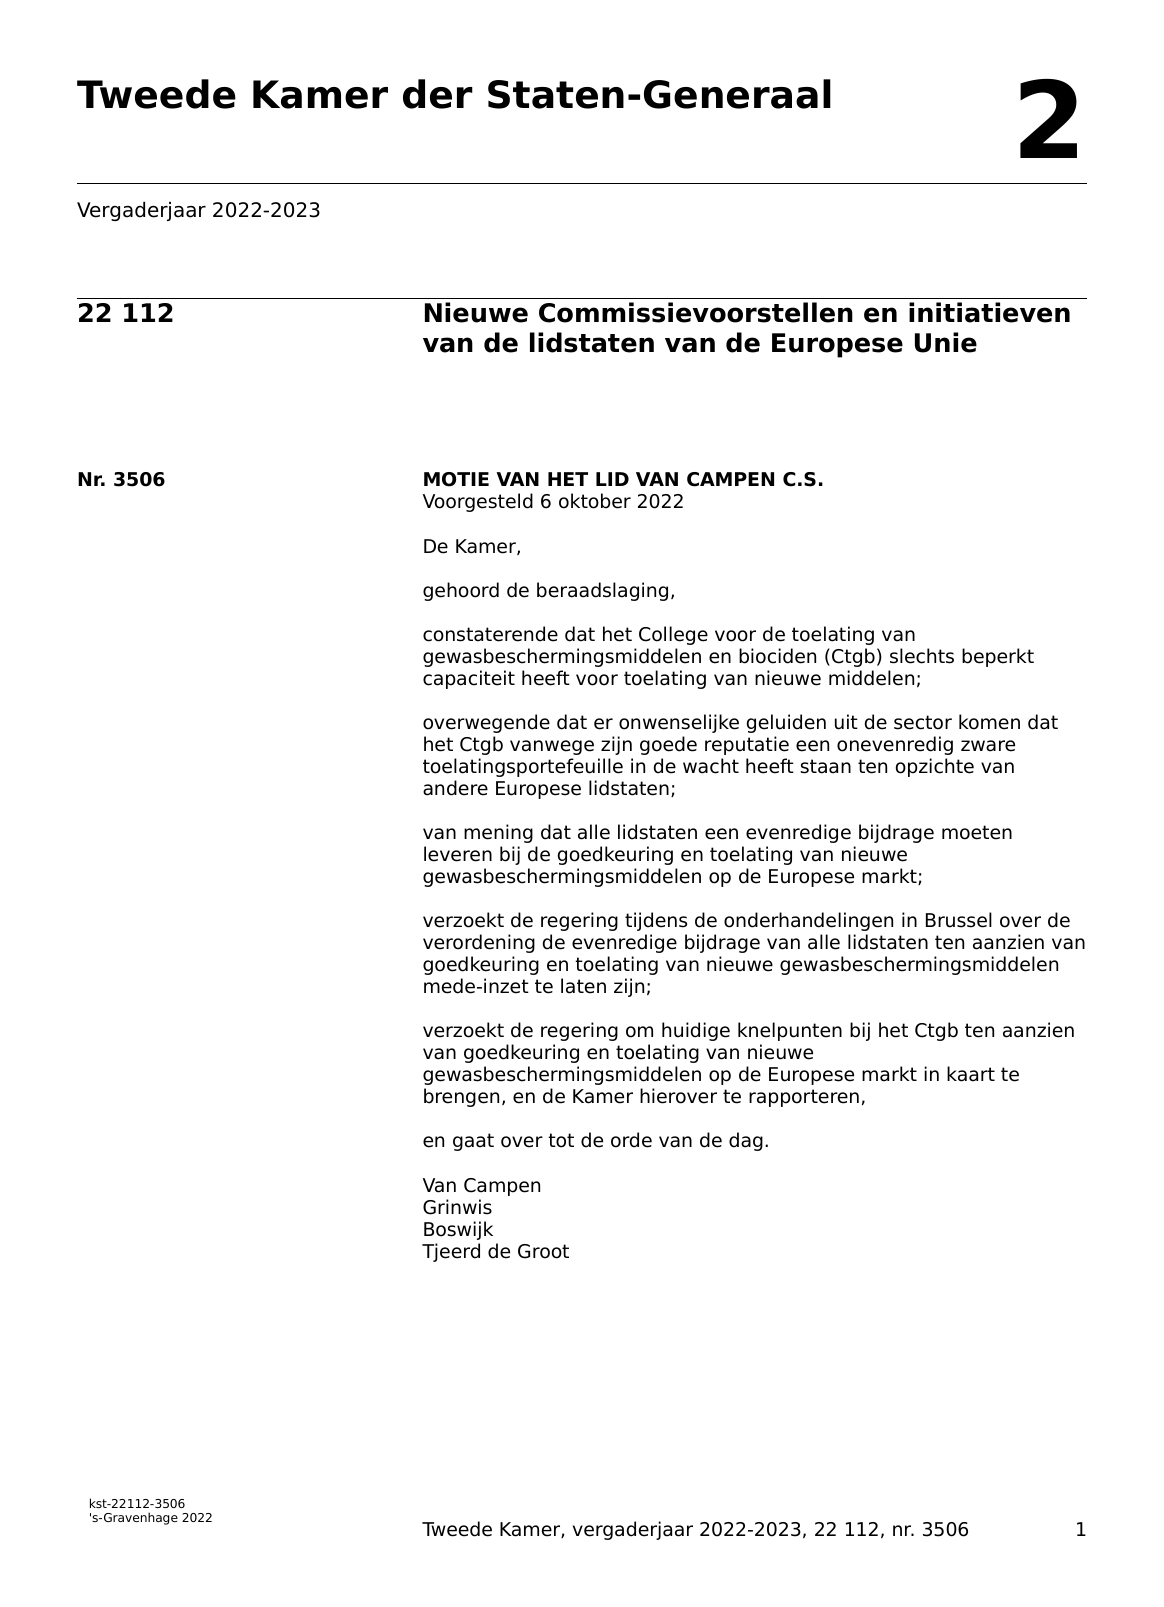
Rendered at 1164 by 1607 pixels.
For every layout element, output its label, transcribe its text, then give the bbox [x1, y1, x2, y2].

text kst-22112-3506 [88, 1497, 323, 1511]
table_cell Vergaderjaar 2022-2023 [77, 184, 1087, 298]
text van mening dat alle lidstaten een evenredige bijdrage moeten leveren bij de goedkeuring en toelating van nieuwe gewasbeschermingsmiddelen op de Europese markt; [422, 822, 1087, 888]
text verzoekt de regering om huidige knelpunten bij het Ctgb ten aanzien van goedkeuring en toelating van nieuwe gewasbeschermingsmiddelen op de Europese markt in kaart te brengen, en de Kamer hierover te rapporteren, [422, 1020, 1087, 1108]
text en gaat over tot de orde van de dag. [422, 1130, 1087, 1152]
text De Kamer, [422, 536, 1087, 557]
text 's-Gravenhage 2022 [88, 1511, 323, 1525]
table_header 2 [886, 59, 1087, 183]
text overwegende dat er onwenselijke geluiden uit de sector komen dat het Ctgb vanwege zijn goede reputatie een onevenredig zware toelatingsportefeuille in de wacht heeft staan ten opzichte van andere Europese lidstaten; [422, 712, 1087, 800]
subtitle 22 112 Nieuwe Commissievoorstellen en initiatieven van de lidstaten van de Europese Unie [77, 299, 1087, 358]
text gehoord de beraadslaging, [422, 580, 1087, 602]
text Boswijk [422, 1218, 1087, 1241]
text Voorgesteld 6 oktober 2022 [422, 491, 1087, 513]
text constaterende dat het College voor de toelating van gewasbeschermingsmiddelen en biociden (Ctgb) slechts beperkt capaciteit heeft voor toelating van nieuwe middelen; [422, 624, 1087, 690]
text verzoekt de regering tijdens de onderhandelingen in Brussel over de verordening de evenredige bijdrage van alle lidstaten ten aanzien van goedkeuring en toelating van nieuwe gewasbeschermingsmiddelen mede-inzet te laten zijn; [422, 910, 1087, 998]
subtitle Nr. 3506 MOTIE VAN HET LID VAN CAMPEN C.S. [77, 469, 1087, 491]
table_header Tweede Kamer der Staten-Generaal [77, 59, 886, 183]
text Tjeerd de Groot [422, 1241, 1087, 1262]
text Grinwis [422, 1197, 1087, 1218]
text Van Campen [422, 1174, 1087, 1197]
